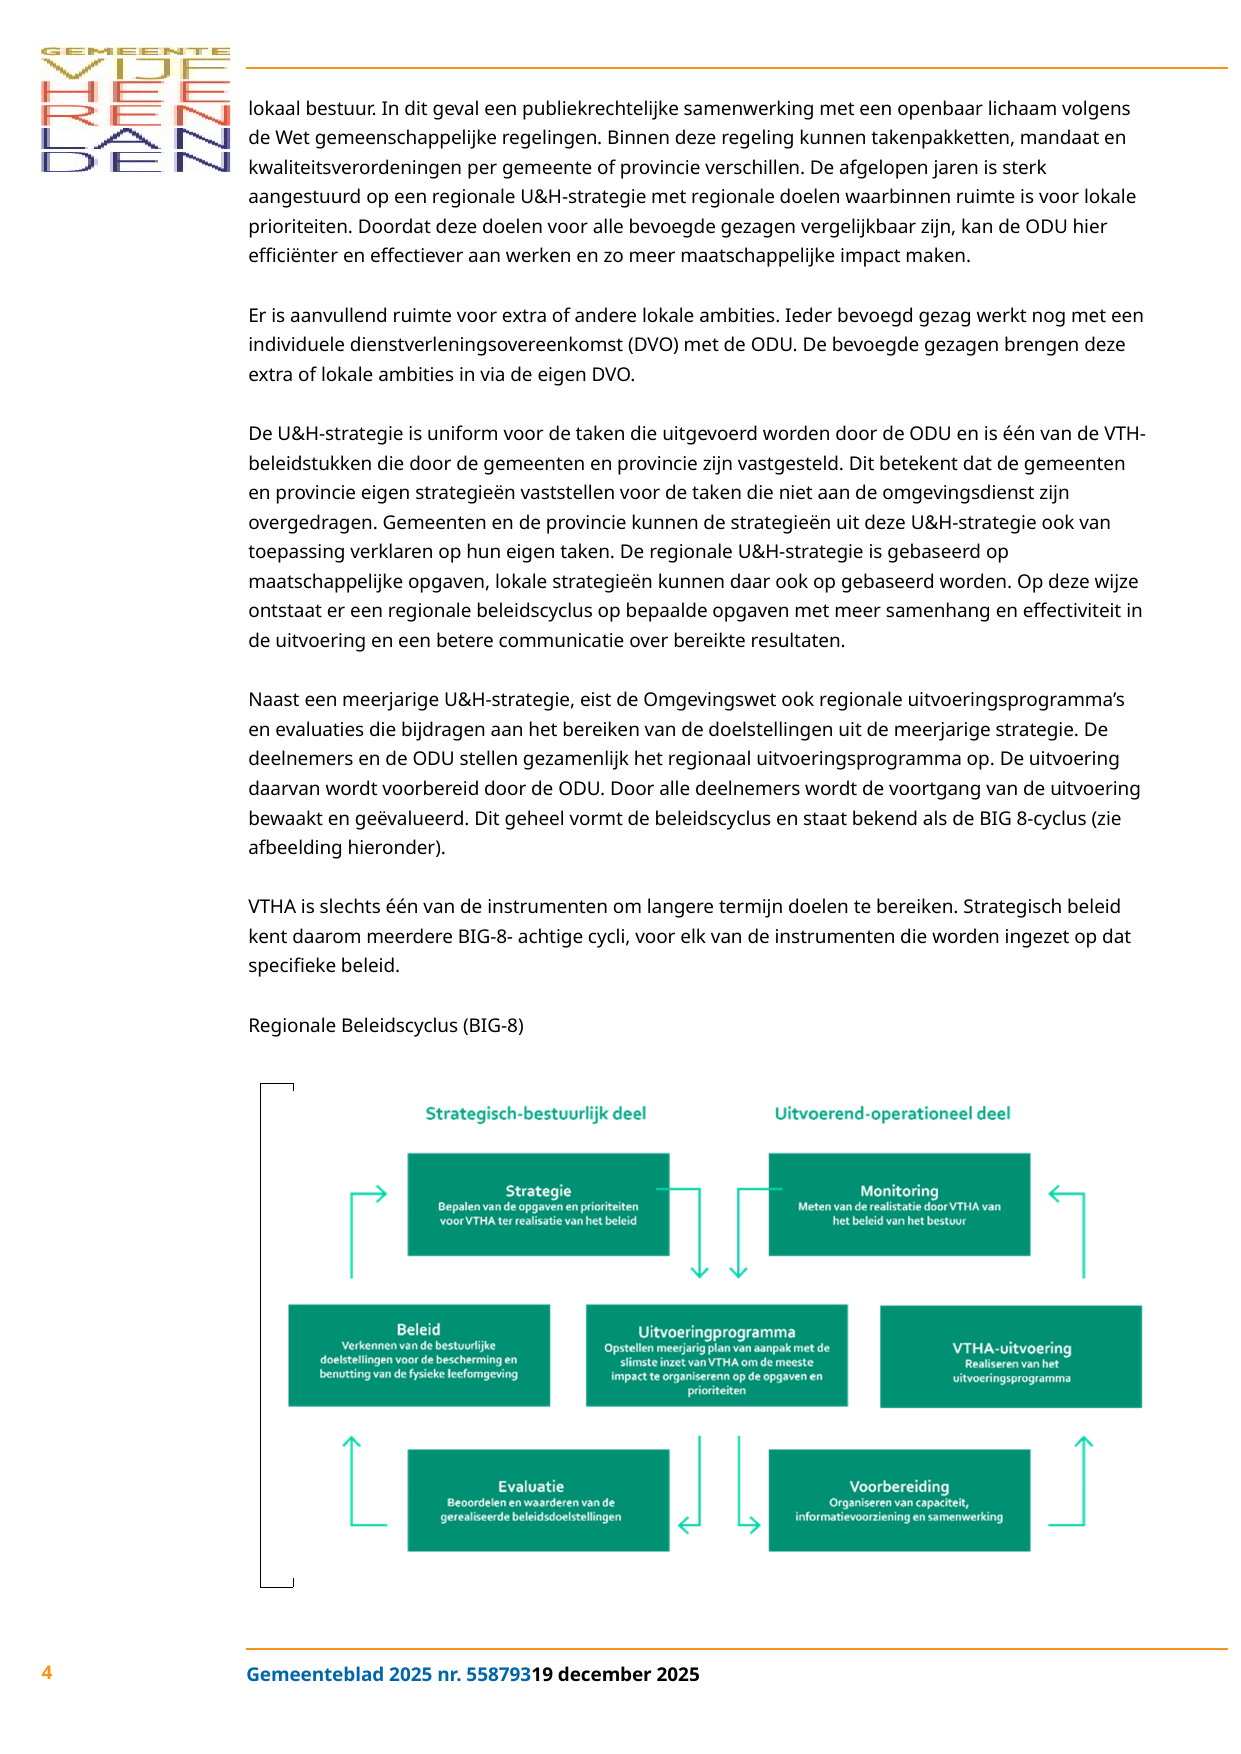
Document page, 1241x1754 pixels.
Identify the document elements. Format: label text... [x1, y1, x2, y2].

text lokaal bestuur. In dit geval een publiekrechtelijke samenwerking met een openbaar lichaam volgens de Wet gemeenschappelijke regelingen. Binnen deze regeling kunnen takenpakketten, mandaat en kwaliteitsverordeningen per gemeente of provincie verschillen. De afgelopen jaren is sterk aangestuurd op een regionale U&H-strategie met regionale doelen waarbinnen ruimte is voor lokale prioriteiten. Doordat deze doelen voor alle bevoegde gezagen vergelijkbaar zijn, kan de ODU hier efficiënter en effectiever aan werken en zo meer maatschappelijke impact maken. [248, 95, 1152, 268]
text Regionale Beleidscyclus (BIG-8) [248, 1012, 1152, 1038]
text De U&H-strategie is uniform voor de taken die uitgevoerd worden door de ODU en is één van de VTH-beleidstukken die door de gemeenten en provincie zijn vastgesteld. Dit betekent dat de gemeenten en provincie eigen strategieën vaststellen voor de taken die niet aan de omgevingsdienst zijn overgedragen. Gemeenten en de provincie kunnen de strategieën uit deze U&H-strategie ook van toepassing verklaren op hun eigen taken. De regionale U&H-strategie is gebaseerd op maatschappelijke opgaven, lokale strategieën kunnen daar ook op gebaseerd worden. Op deze wijze ontstaat er een regionale beleidscyclus op bepaalde opgaven met meer samenhang en effectiviteit in de uitvoering en een betere communicatie over bereikte resultaten. [248, 420, 1152, 653]
text Er is aanvullend ruimte voor extra of andere lokale ambities. Ieder bevoegd gezag werkt nog met een individuele dienstverleningsovereenkomst (DVO) met de ODU. De bevoegde gezagen brengen deze extra of lokale ambities in via de eigen DVO. [248, 302, 1152, 387]
text VTHA is slechts één van de instrumenten om langere termijn doelen te bereiken. Strategisch beleid kent daarom meerdere BIG-8- achtige cycli, voor elk van de instrumenten die worden ingezet op dat specifieke beleid. [248, 893, 1152, 978]
picture [268, 1091, 1173, 1578]
picture [41, 47, 231, 172]
text Naast een meerjarige U&H-strategie, eist de Omgevingswet ook regionale uitvoeringsprogramma’s en evaluaties die bijdragen aan het bereiken van de doelstellingen uit de meerjarige strategie. De deelnemers en de ODU stellen gezamenlijk het regionaal uitvoeringsprogramma op. De uitvoering daarvan wordt voorbereid door de ODU. Door alle deelnemers wordt de voortgang van de uitvoering bewaakt en geëvalueerd. Dit geheel vormt de beleidscyclus en staat bekend als de BIG 8-cyclus (zie afbeelding hieronder). [248, 686, 1152, 860]
